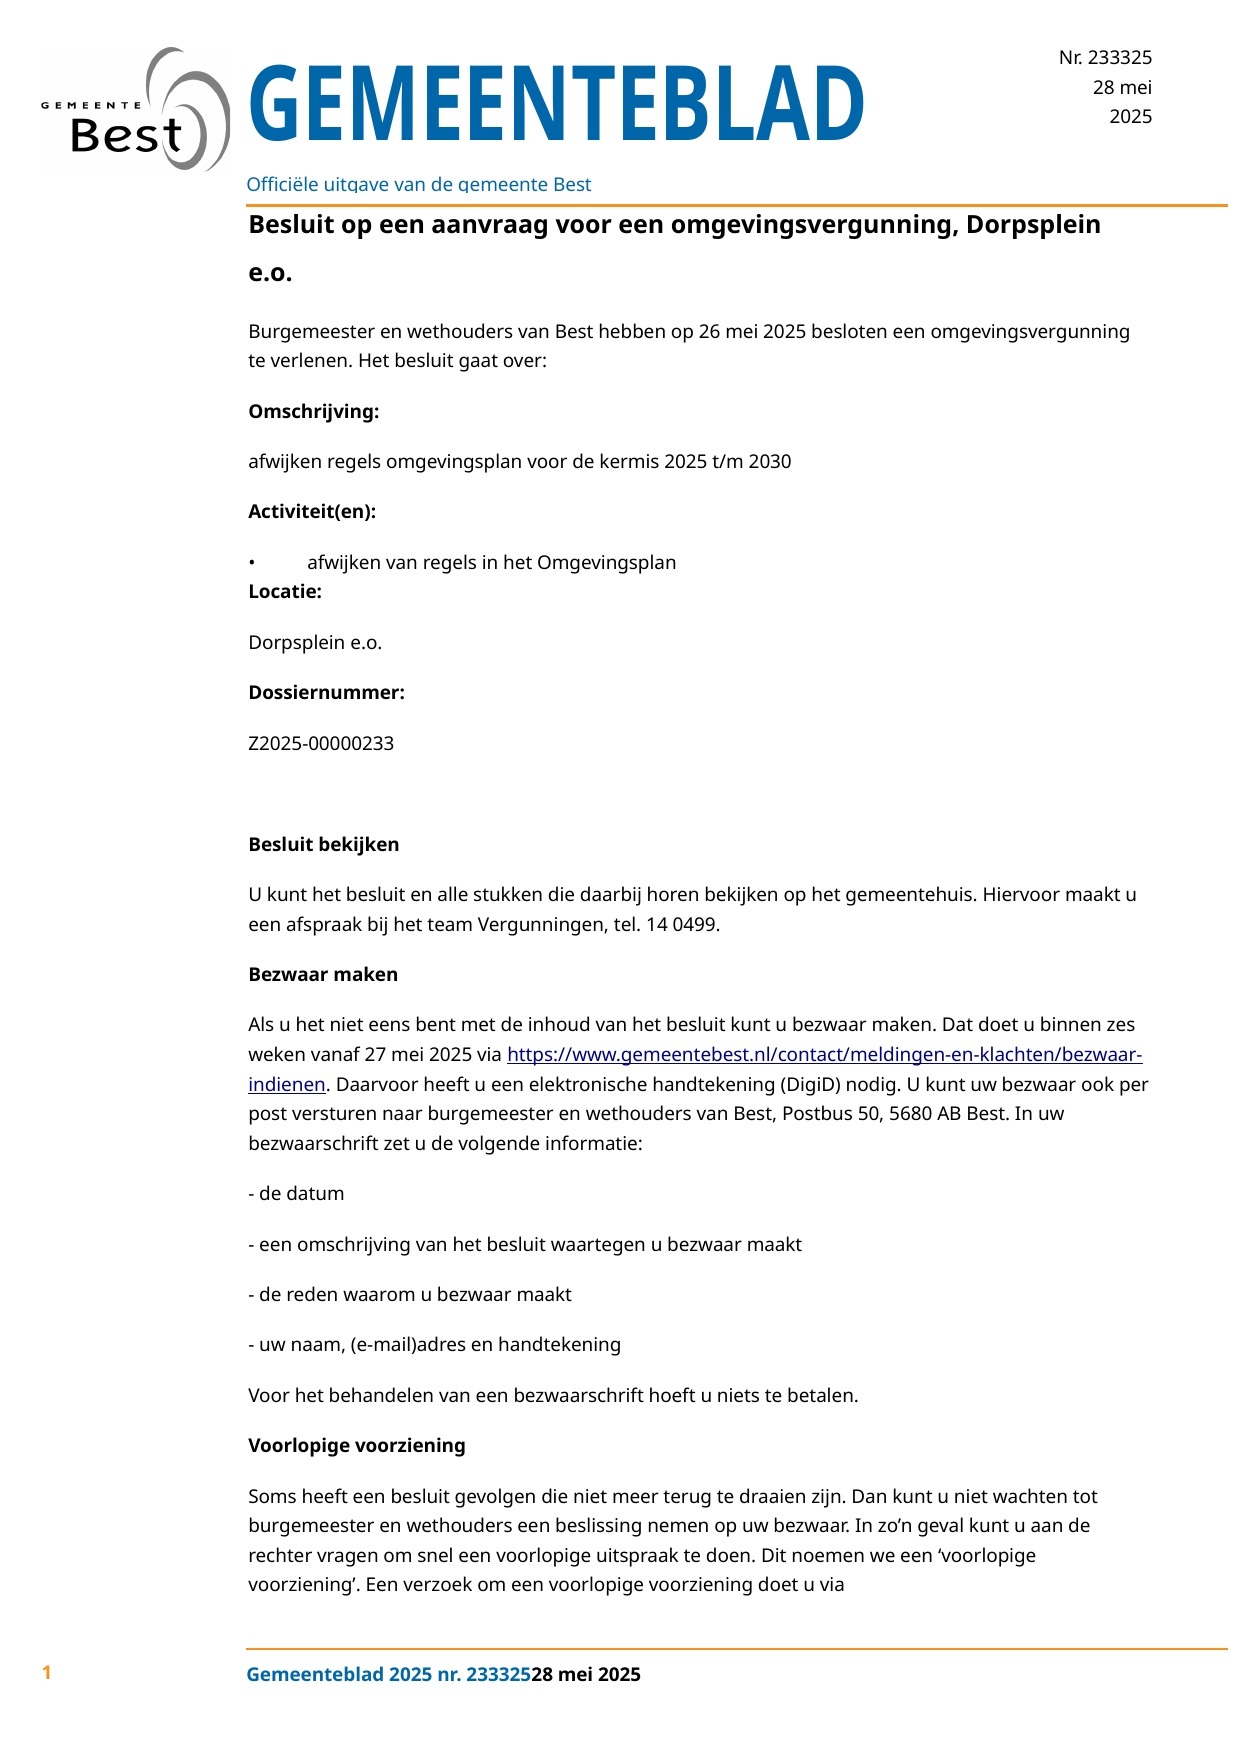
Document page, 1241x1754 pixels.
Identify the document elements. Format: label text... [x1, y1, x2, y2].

text Voorlopige voorziening [248, 1432, 1152, 1458]
text Als u het niet eens bent met de inhoud van het besluit kunt u bezwaar maken. Dat doet u binnen zes weken vanaf 27 mei 2025 via https://www.gemeentebest.nl/contact/meldingen-en-klachten/bezwaar-indienen. Daarvoor heeft u een elektronische handtekening (DigiD) nodig. U kunt uw bezwaar ook per post versturen naar burgemeester en wethouders van Best, Postbus 50, 5680 AB Best. In uw bezwaarschrift zet u de volgende informatie: [248, 1012, 1152, 1156]
text Besluit op een aanvraag voor een omgevingsvergunning, Dorpsplein e.o. [248, 207, 1152, 288]
text Omschrijving: [248, 398, 1152, 424]
text - de datum [248, 1180, 1152, 1206]
text Activiteit(en): [248, 499, 1152, 524]
text U kunt het besluit en alle stukken die daarbij horen bekijken op het gemeentehuis. Hiervoor maakt u een afspraak bij het team Vergunningen, tel. 14 0499. [248, 881, 1152, 937]
text - een omschrijving van het besluit waartegen u bezwaar maakt [248, 1231, 1152, 1257]
text Locatie: [248, 579, 1152, 604]
text afwijken regels omgevingsplan voor de kermis 2025 t/m 2030 [248, 448, 1152, 474]
text Dossiernummer: [248, 679, 1152, 705]
text - uw naam, (e-mail)adres en handtekening [248, 1332, 1152, 1357]
text Burgemeester en wethouders van Best hebben op 26 mei 2025 besloten een omgevingsvergunning te verlenen. Het besluit gaat over: [248, 318, 1152, 373]
text Dorpsplein e.o. [248, 629, 1152, 655]
text Voor het behandelen van een bezwaarschrift hoeft u niets te betalen. [248, 1382, 1152, 1408]
text Z2025-00000233 [248, 730, 1152, 756]
text Besluit bekijken [248, 831, 1152, 857]
picture [41, 47, 231, 172]
text Soms heeft een besluit gevolgen die niet meer terug te draaien zijn. Dan kunt u niet wachten tot burgemeester en wethouders een beslissing nemen op uw bezwaar. In zo’n geval kunt u aan de rechter vragen om snel een voorlopige uitspraak te doen. Dit noemen we een ‘voorlopige voorziening’. Een verzoek om een voorlopige voorziening doet u via [248, 1483, 1152, 1597]
text Bezwaar maken [248, 961, 1152, 987]
list afwijken van regels in het Omgevingsplan [248, 549, 1152, 575]
text - de reden waarom u bezwaar maakt [248, 1281, 1152, 1307]
